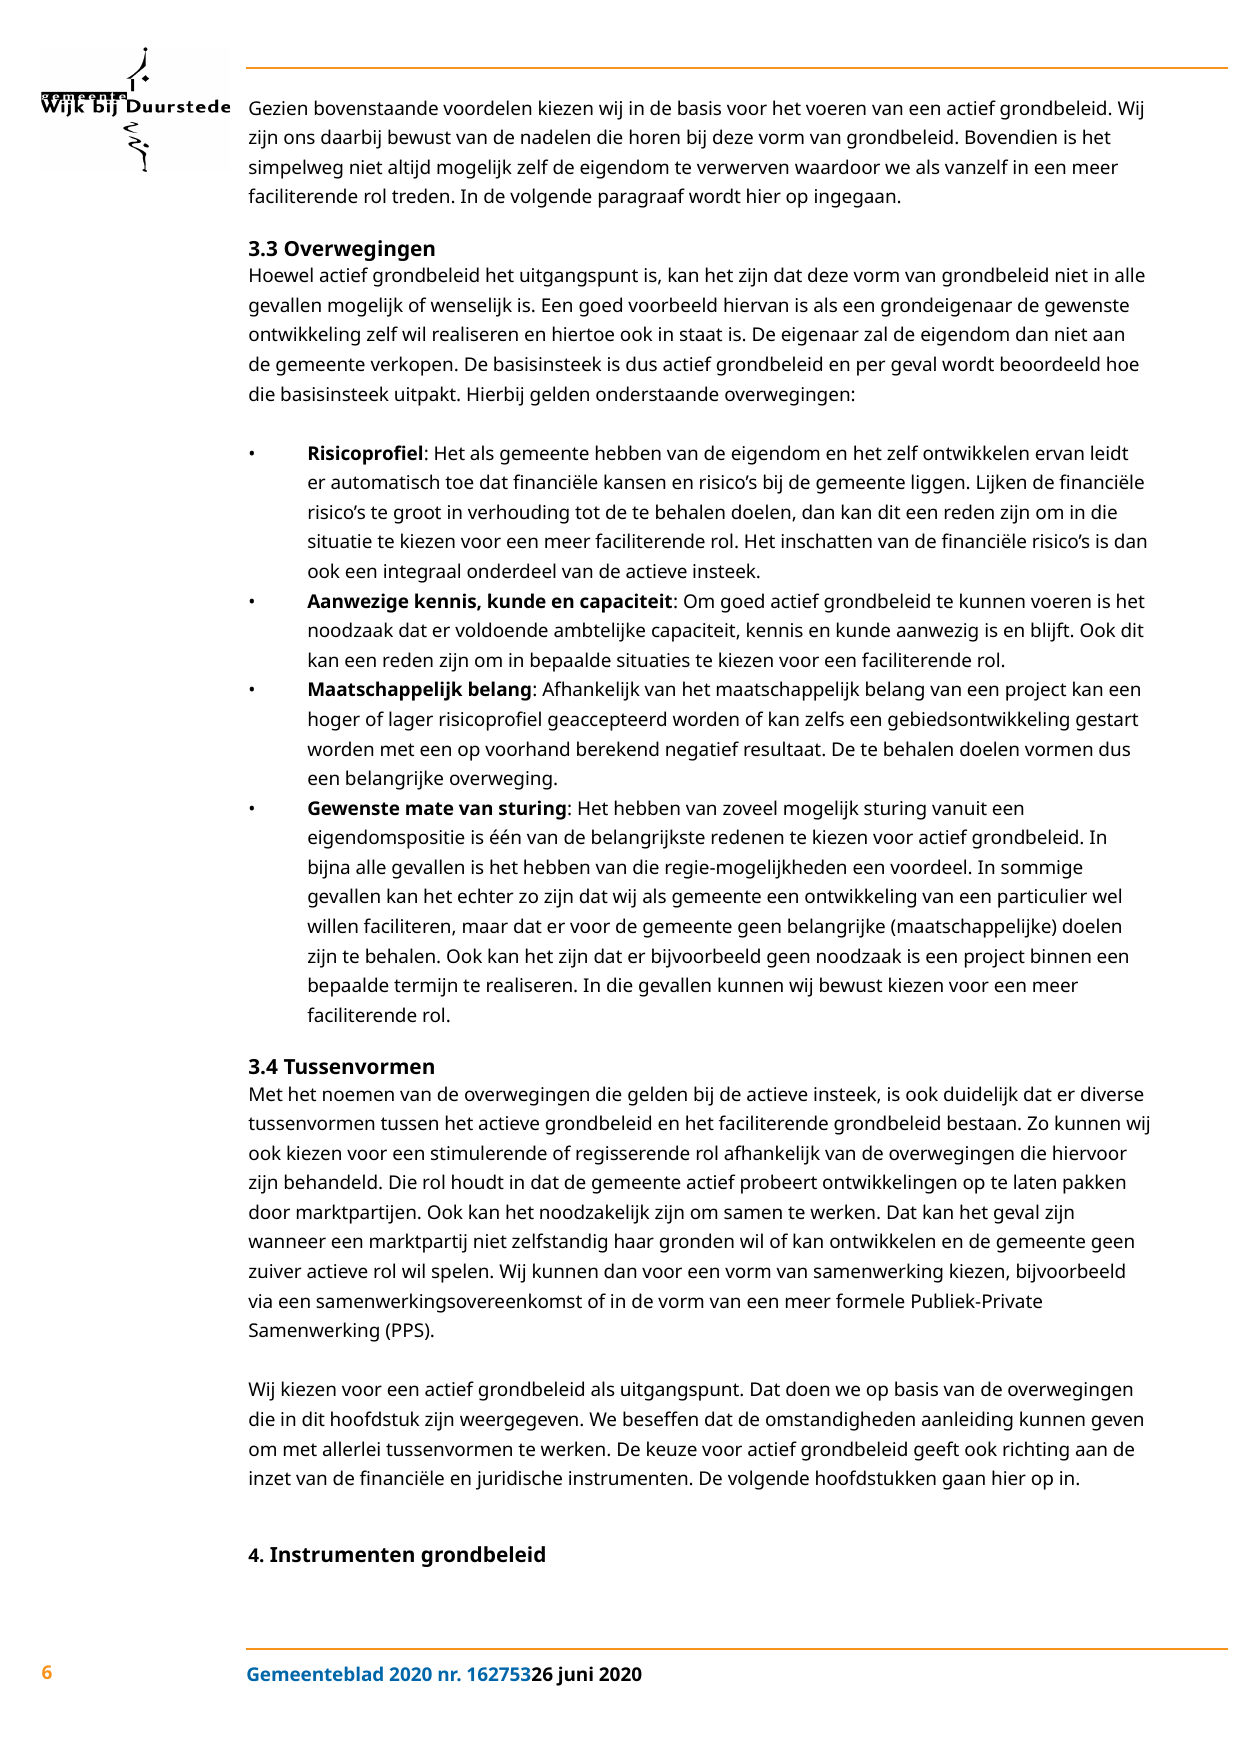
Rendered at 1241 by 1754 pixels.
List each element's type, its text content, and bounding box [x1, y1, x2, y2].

text 3.3 Overwegingen [248, 234, 1152, 262]
text 3.4 Tussenvormen [248, 1052, 1152, 1081]
list Gewenste mate van sturing: Het hebben van zoveel mogelijk sturing vanuit een eigendomspositie is één van de belangrijkste redenen te kiezen voor actief grondbeleid. In bijna alle gevallen is het hebben van die regie-mogelijkheden een voordeel. In sommige gevallen kan het echter zo zijn dat wij als gemeente een ontwikkeling van een particulier wel willen faciliteren, maar dat er voor de gemeente geen belangrijke (maatschappelijke) doelen zijn te behalen. Ook kan het zijn dat er bijvoorbeeld geen noodzaak is een project binnen een bepaalde termijn te realiseren. In die gevallen kunnen wij bewust kiezen voor een meer faciliterende rol. [248, 795, 1152, 1028]
text Met het noemen van de overwegingen die gelden bij de actieve insteek, is ook duidelijk dat er diverse tussenvormen tussen het actieve grondbeleid en het faciliterende grondbeleid bestaan. Zo kunnen wij ook kiezen voor een stimulerende of regisserende rol afhankelijk van de overwegingen die hiervoor zijn behandeld. Die rol houdt in dat de gemeente actief probeert ontwikkelingen op te laten pakken door marktpartijen. Ook kan het noodzakelijk zijn om samen te werken. Dat kan het geval zijn wanneer een marktpartij niet zelfstandig haar gronden wil of kan ontwikkelen en de gemeente geen zuiver actieve rol wil spelen. Wij kunnen dan voor een vorm van samenwerking kiezen, bijvoorbeeld via een samenwerkingsovereenkomst of in de vorm van een meer formele Publiek-Private Samenwerking (PPS). [248, 1081, 1152, 1343]
text Hoewel actief grondbeleid het uitgangspunt is, kan het zijn dat deze vorm van grondbeleid niet in alle gevallen mogelijk of wenselijk is. Een goed voorbeeld hiervan is als een grondeigenaar de gewenste ontwikkeling zelf wil realiseren en hiertoe ook in staat is. De eigenaar zal de eigendom dan niet aan de gemeente verkopen. De basisinsteek is dus actief grondbeleid en per geval wordt beoordeeld hoe die basisinsteek uitpakt. Hierbij gelden onderstaande overwegingen: [248, 262, 1152, 406]
text 4. Instrumenten grondbeleid [248, 1541, 1152, 1569]
list Aanwezige kennis, kunde en capaciteit: Om goed actief grondbeleid te kunnen voeren is het noodzaak dat er voldoende ambtelijke capaciteit, kennis en kunde aanwezig is en blijft. Ook dit kan een reden zijn om in bepaalde situaties te kiezen voor een faciliterende rol. [248, 588, 1152, 673]
picture [41, 47, 231, 172]
list Maatschappelijk belang: Afhankelijk van het maatschappelijk belang van een project kan een hoger of lager risicoprofiel geaccepteerd worden of kan zelfs een gebiedsontwikkeling gestart worden met een op voorhand berekend negatief resultaat. De te behalen doelen vormen dus een belangrijke overweging. [248, 677, 1152, 791]
text Wij kiezen voor een actief grondbeleid als uitgangspunt. Dat doen we op basis van de overwegingen die in dit hoofdstuk zijn weergegeven. We beseffen dat de omstandigheden aanleiding kunnen geven om met allerlei tussenvormen te werken. De keuze voor actief grondbeleid geeft ook richting aan de inzet van de financiële en juridische instrumenten. De volgende hoofdstukken gaan hier op in. [248, 1377, 1152, 1491]
text Gezien bovenstaande voordelen kiezen wij in de basis voor het voeren van een actief grondbeleid. Wij zijn ons daarbij bewust van de nadelen die horen bij deze vorm van grondbeleid. Bovendien is het simpelweg niet altijd mogelijk zelf de eigendom te verwerven waardoor we als vanzelf in een meer faciliterende rol treden. In de volgende paragraaf wordt hier op ingegaan. [248, 95, 1152, 209]
list Risicoprofiel: Het als gemeente hebben van de eigendom en het zelf ontwikkelen ervan leidt er automatisch toe dat financiële kansen en risico’s bij de gemeente liggen. Lijken de financiële risico’s te groot in verhouding tot de te behalen doelen, dan kan dit een reden zijn om in die situatie te kiezen voor een meer faciliterende rol. Het inschatten van de financiële risico’s is dan ook een integraal onderdeel van de actieve insteek. [248, 440, 1152, 584]
